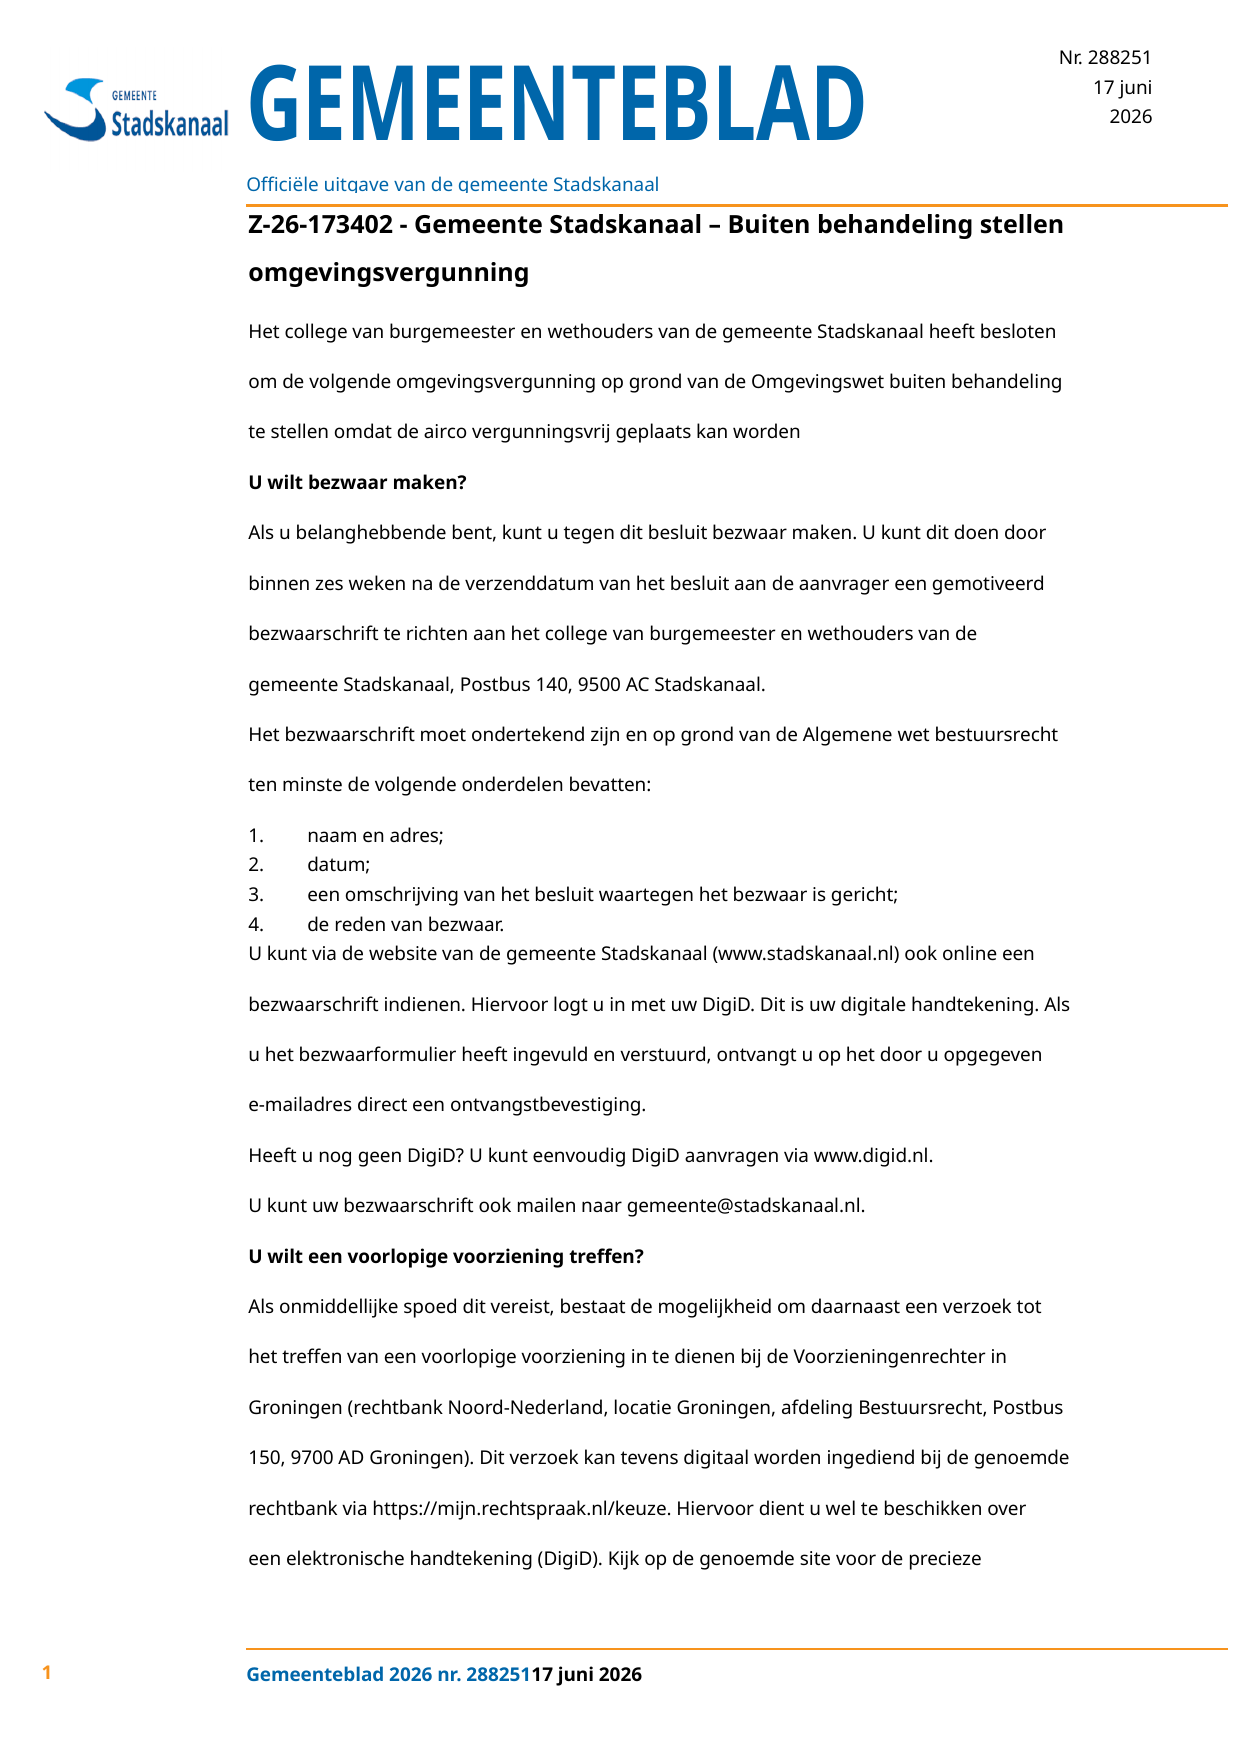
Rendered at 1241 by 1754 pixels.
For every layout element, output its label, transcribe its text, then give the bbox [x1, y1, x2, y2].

text 150, 9700 AD Groningen). Dit verzoek kan tevens digitaal worden ingediend bij de genoemde [248, 1444, 1152, 1470]
text u het bezwaarformulier heeft ingevuld en verstuurd, ontvangt u op het door u opgegeven [248, 1041, 1152, 1067]
text het treffen van een voorlopige voorziening in te dienen bij de Voorzieningenrechter in [248, 1344, 1152, 1369]
text een elektronische handtekening (DigiD). Kijk op de genoemde site voor de precieze [248, 1545, 1152, 1571]
text om de volgende omgevingsvergunning op grond van de Omgevingswet buiten behandeling [248, 368, 1152, 394]
text U kunt uw bezwaarschrift ook mailen naar gemeente@stadskanaal.nl. [248, 1192, 1152, 1218]
text e-mailadres direct een ontvangstbevestiging. [248, 1092, 1152, 1117]
list een omschrijving van het besluit waartegen het bezwaar is gericht; [248, 881, 1152, 907]
text Z-26-173402 - Gemeente Stadskanaal – Buiten behandeling stellen omgevingsvergunning [248, 207, 1152, 288]
text U kunt via de website van de gemeente Stadskanaal (www.stadskanaal.nl) ook online een [248, 940, 1152, 966]
text Als u belanghebbende bent, kunt u tegen dit besluit bezwaar maken. U kunt dit doen door [248, 519, 1152, 545]
text Het college van burgemeester en wethouders van de gemeente Stadskanaal heeft besloten [248, 318, 1152, 344]
text U wilt bezwaar maken? [248, 469, 1152, 495]
text gemeente Stadskanaal, Postbus 140, 9500 AC Stadskanaal. [248, 671, 1152, 697]
text Heeft u nog geen DigiD? U kunt eenvoudig DigiD aanvragen via www.digid.nl. [248, 1142, 1152, 1168]
text Het bezwaarschrift moet ondertekend zijn en op grond van de Algemene wet bestuursrecht [248, 721, 1152, 747]
text Groningen (rechtbank Noord-Nederland, locatie Groningen, afdeling Bestuursrecht, Postbus [248, 1394, 1152, 1420]
list de reden van bezwaar. [248, 911, 1152, 937]
text rechtbank via https://mijn.rechtspraak.nl/keuze. Hiervoor dient u wel te beschikken over [248, 1495, 1152, 1521]
text bezwaarschrift indienen. Hiervoor logt u in met uw DigiD. Dit is uw digitale handtekening. Als [248, 991, 1152, 1017]
text binnen zes weken na de verzenddatum van het besluit aan de aanvrager een gemotiveerd [248, 570, 1152, 596]
text U wilt een voorlopige voorziening treffen? [248, 1243, 1152, 1269]
text ten minste de volgende onderdelen bevatten: [248, 772, 1152, 797]
text te stellen omdat de airco vergunningsvrij geplaats kan worden [248, 419, 1152, 444]
list naam en adres; [248, 822, 1152, 848]
text Als onmiddellijke spoed dit vereist, bestaat de mogelijkheid om daarnaast een verzoek tot [248, 1293, 1152, 1319]
list datum; [248, 852, 1152, 877]
picture [41, 47, 231, 172]
text bezwaarschrift te richten aan het college van burgemeester en wethouders van de [248, 620, 1152, 646]
